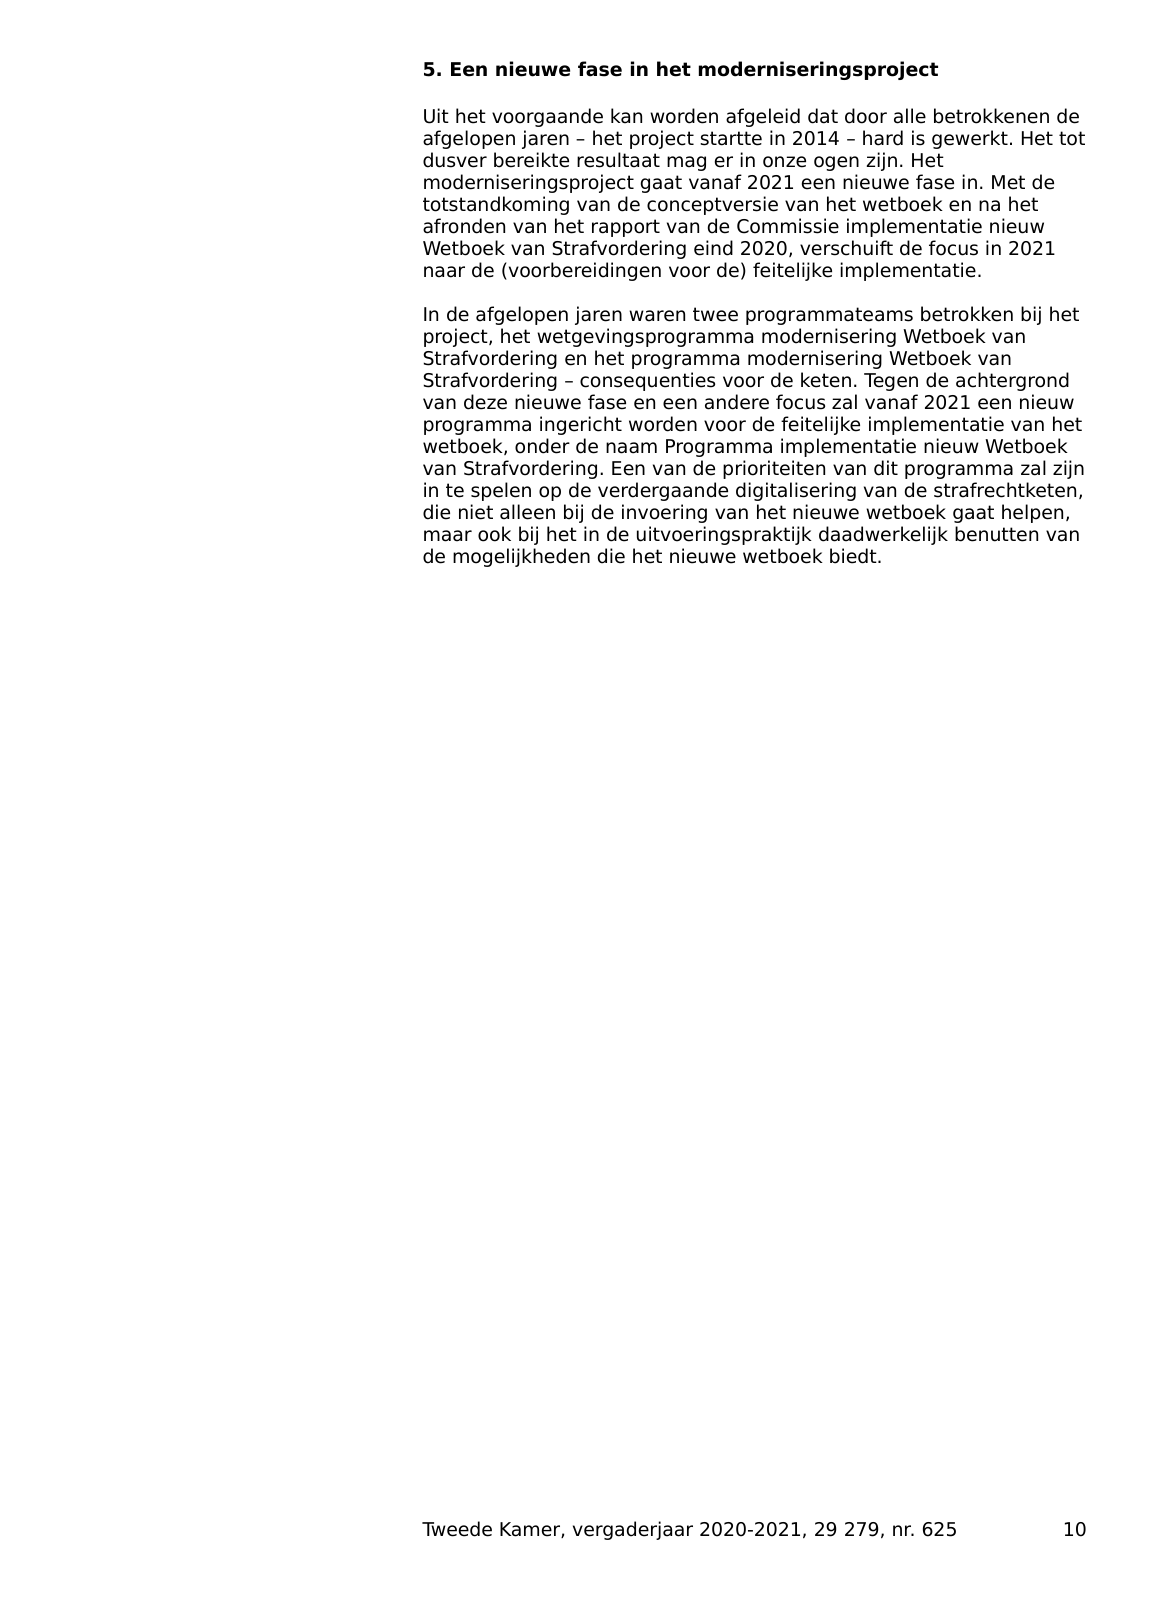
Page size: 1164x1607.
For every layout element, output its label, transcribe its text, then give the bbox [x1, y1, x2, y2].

text In de afgelopen jaren waren twee programmateams betrokken bij het project, het wetgevingsprogramma modernisering Wetboek van Strafvordering en het programma modernisering Wetboek van Strafvordering – consequenties voor de keten. Tegen de achtergrond van deze nieuwe fase en een andere focus zal vanaf 2021 een nieuw programma ingericht worden voor de feitelijke implementatie van het wetboek, onder de naam Programma implementatie nieuw Wetboek van Strafvordering. Een van de prioriteiten van dit programma zal zijn in te spelen op de verdergaande digitalisering van de strafrechtketen, die niet alleen bij de invoering van het nieuwe wetboek gaat helpen, maar ook bij het in de uitvoeringspraktijk daadwerkelijk benutten van de mogelijkheden die het nieuwe wetboek biedt. [422, 304, 1087, 568]
text Uit het voorgaande kan worden afgeleid dat door alle betrokkenen de afgelopen jaren – het project startte in 2014 – hard is gewerkt. Het tot dusver bereikte resultaat mag er in onze ogen zijn. Het moderniseringsproject gaat vanaf 2021 een nieuwe fase in. Met de totstandkoming van de conceptversie van het wetboek en na het afronden van het rapport van de Commissie implementatie nieuw Wetboek van Strafvordering eind 2020, verschuift de focus in 2021 naar de (voorbereidingen voor de) feitelijke implementatie. [422, 106, 1087, 282]
subtitle 5. Een nieuwe fase in het moderniseringsproject [422, 59, 1087, 81]
